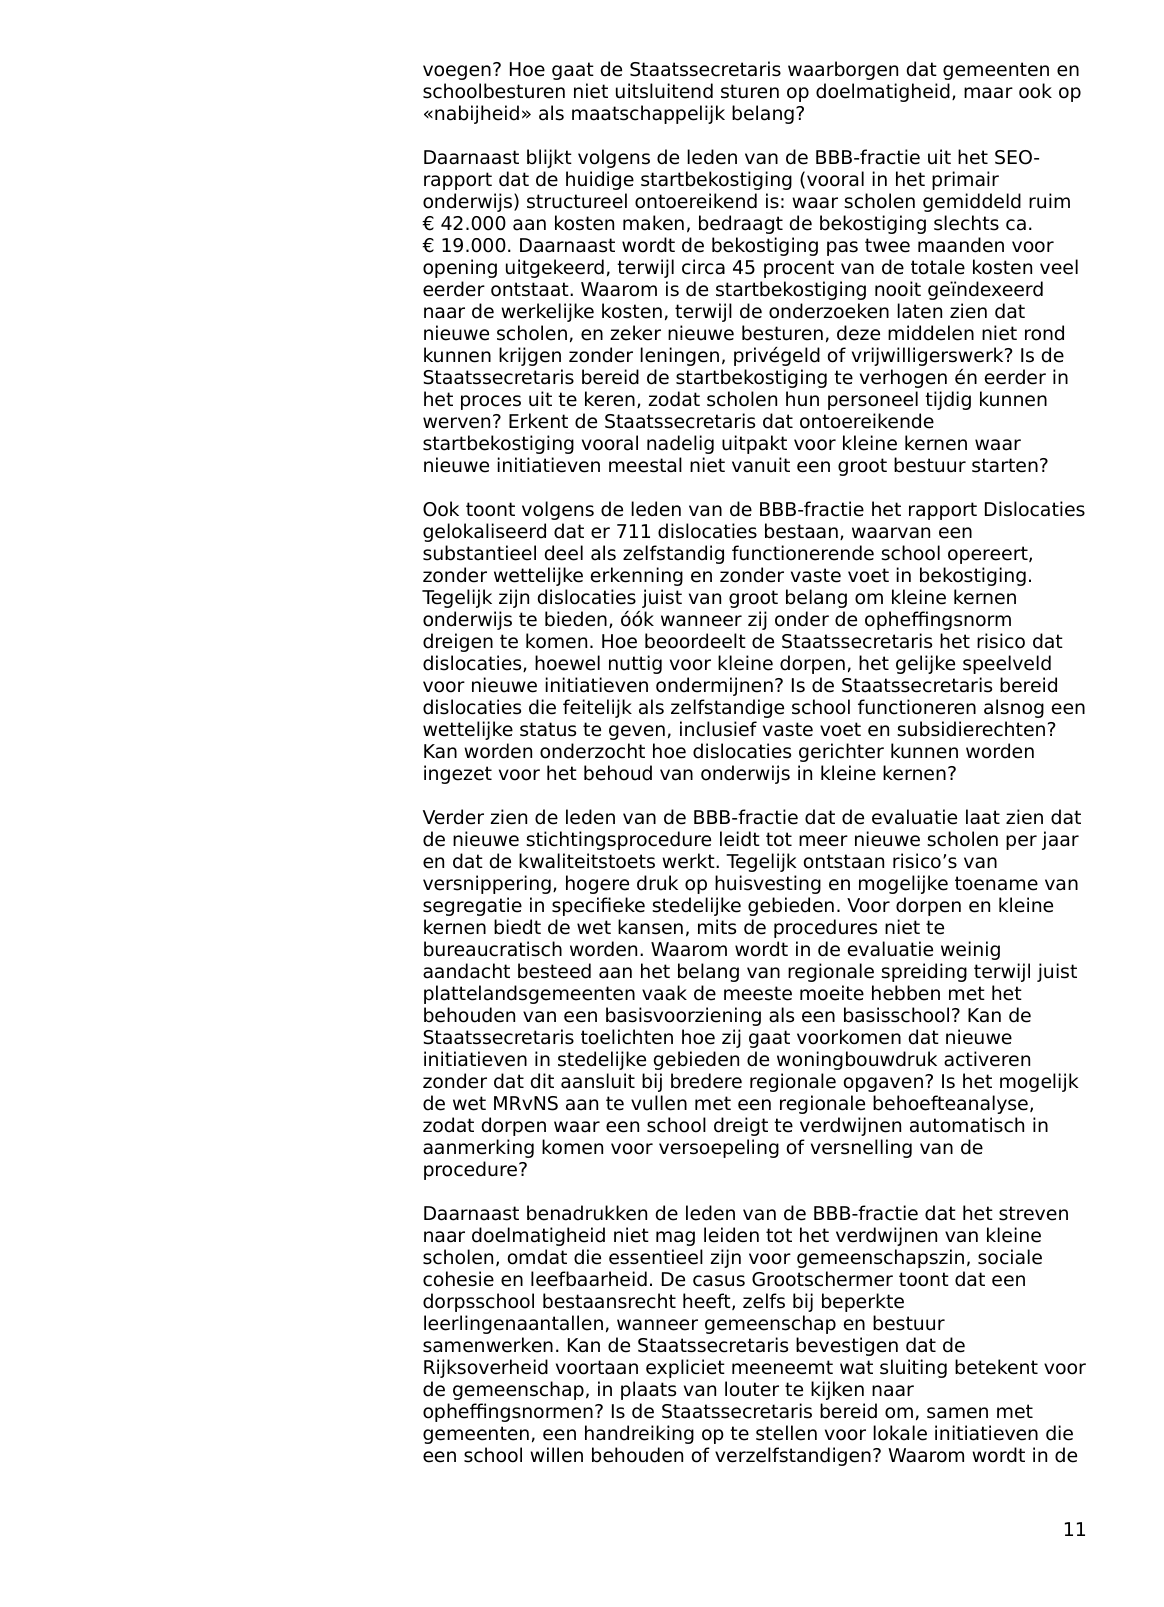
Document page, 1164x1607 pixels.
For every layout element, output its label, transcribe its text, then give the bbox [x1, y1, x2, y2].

text Daarnaast benadrukken de leden van de BBB-fractie dat het streven naar doelmatigheid niet mag leiden tot het verdwijnen van kleine scholen, omdat die essentieel zijn voor gemeenschapszin, sociale cohesie en leefbaarheid. De casus Grootschermer toont dat een dorpsschool bestaansrecht heeft, zelfs bij beperkte leerlingenaantallen, wanneer gemeenschap en bestuur samenwerken. Kan de Staatssecretaris bevestigen dat de Rijksoverheid voortaan expliciet meeneemt wat sluiting betekent voor de gemeenschap, in plaats van louter te kijken naar opheffingsnormen? Is de Staatssecretaris bereid om, samen met gemeenten, een handreiking op te stellen voor lokale initiatieven die een school willen behouden of verzelfstandigen? Waarom wordt in de [422, 1203, 1087, 1467]
text voegen? Hoe gaat de Staatssecretaris waarborgen dat gemeenten en schoolbesturen niet uitsluitend sturen op doelmatigheid, maar ook op «nabijheid» als maatschappelijk belang? [422, 59, 1087, 125]
text Ook toont volgens de leden van de BBB-fractie het rapport Dislocaties gelokaliseerd dat er 711 dislocaties bestaan, waarvan een substantieel deel als zelfstandig functionerende school opereert, zonder wettelijke erkenning en zonder vaste voet in bekostiging. Tegelijk zijn dislocaties juist van groot belang om kleine kernen onderwijs te bieden, óók wanneer zij onder de opheffingsnorm dreigen te komen. Hoe beoordeelt de Staatssecretaris het risico dat dislocaties, hoewel nuttig voor kleine dorpen, het gelijke speelveld voor nieuwe initiatieven ondermijnen? Is de Staatssecretaris bereid dislocaties die feitelijk als zelfstandige school functioneren alsnog een wettelijke status te geven, inclusief vaste voet en subsidierechten? Kan worden onderzocht hoe dislocaties gerichter kunnen worden ingezet voor het behoud van onderwijs in kleine kernen? [422, 499, 1087, 785]
text Daarnaast blijkt volgens de leden van de BBB-fractie uit het SEO-rapport dat de huidige startbekostiging (vooral in het primair onderwijs) structureel ontoereikend is: waar scholen gemiddeld ruim € 42.000 aan kosten maken, bedraagt de bekostiging slechts ca. € 19.000. Daarnaast wordt de bekostiging pas twee maanden voor opening uitgekeerd, terwijl circa 45 procent van de totale kosten veel eerder ontstaat. Waarom is de startbekostiging nooit geïndexeerd naar de werkelijke kosten, terwijl de onderzoeken laten zien dat nieuwe scholen, en zeker nieuwe besturen, deze middelen niet rond kunnen krijgen zonder leningen, privégeld of vrijwilligerswerk? Is de Staatssecretaris bereid de startbekostiging te verhogen én eerder in het proces uit te keren, zodat scholen hun personeel tijdig kunnen werven? Erkent de Staatssecretaris dat ontoereikende startbekostiging vooral nadelig uitpakt voor kleine kernen waar nieuwe initiatieven meestal niet vanuit een groot bestuur starten? [422, 147, 1087, 477]
text Verder zien de leden van de BBB-fractie dat de evaluatie laat zien dat de nieuwe stichtingsprocedure leidt tot meer nieuwe scholen per jaar en dat de kwaliteitstoets werkt. Tegelijk ontstaan risico’s van versnippering, hogere druk op huisvesting en mogelijke toename van segregatie in specifieke stedelijke gebieden. Voor dorpen en kleine kernen biedt de wet kansen, mits de procedures niet te bureaucratisch worden. Waarom wordt in de evaluatie weinig aandacht besteed aan het belang van regionale spreiding terwijl juist plattelandsgemeenten vaak de meeste moeite hebben met het behouden van een basisvoorziening als een basisschool? Kan de Staatssecretaris toelichten hoe zij gaat voorkomen dat nieuwe initiatieven in stedelijke gebieden de woningbouwdruk activeren zonder dat dit aansluit bij bredere regionale opgaven? Is het mogelijk de wet MRvNS aan te vullen met een regionale behoefteanalyse, zodat dorpen waar een school dreigt te verdwijnen automatisch in aanmerking komen voor versoepeling of versnelling van de procedure? [422, 807, 1087, 1181]
